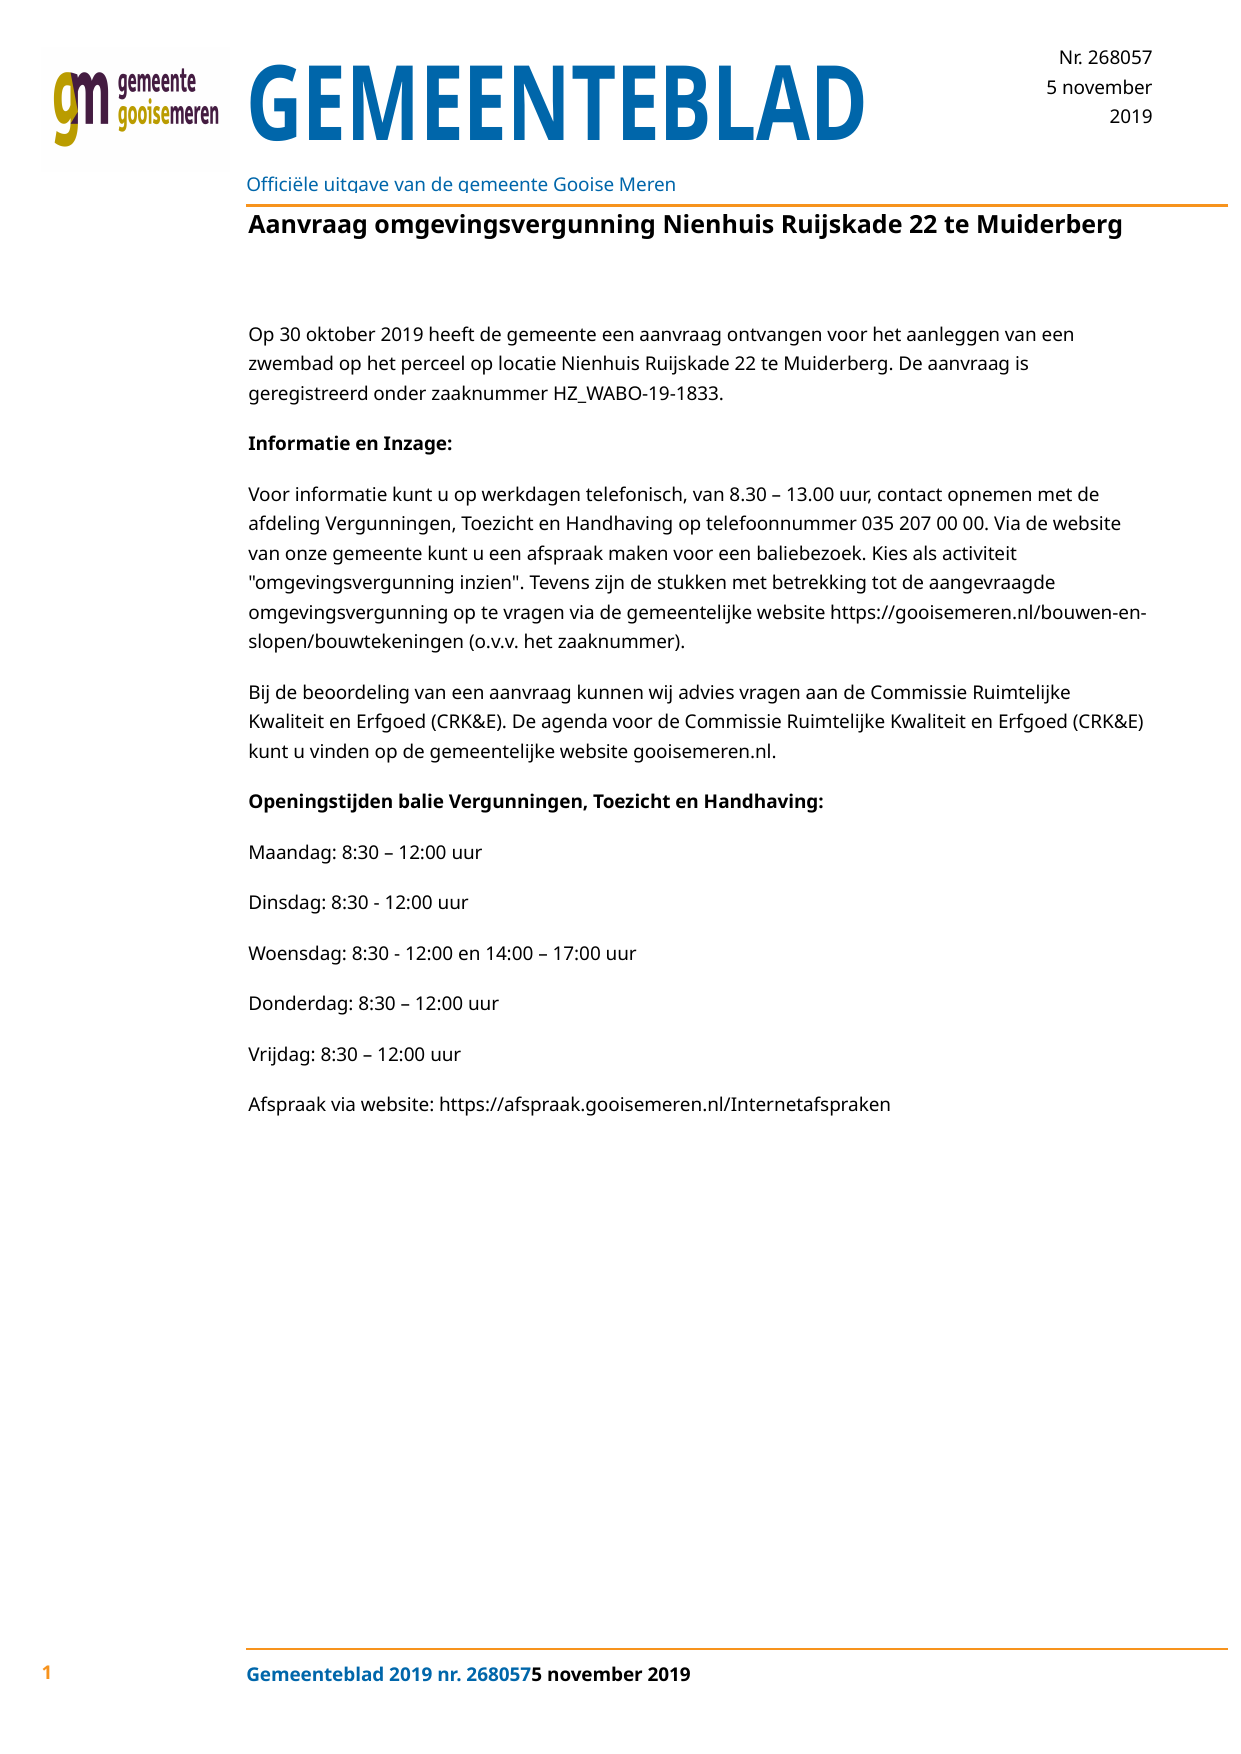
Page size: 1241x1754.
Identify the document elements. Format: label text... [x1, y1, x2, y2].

text Aanvraag omgevingsvergunning Nienhuis Ruijskade 22 te Muiderberg [248, 207, 1152, 241]
text Vrijdag: 8:30 – 12:00 uur [248, 1041, 1152, 1066]
text Informatie en Inzage: [248, 430, 1152, 456]
text Woensdag: 8:30 - 12:00 en 14:00 – 17:00 uur [248, 940, 1152, 966]
picture [41, 47, 231, 172]
text Maandag: 8:30 – 12:00 uur [248, 839, 1152, 865]
text Donderdag: 8:30 – 12:00 uur [248, 990, 1152, 1016]
text Openingstijden balie Vergunningen, Toezicht en Handhaving: [248, 789, 1152, 814]
text Bij de beoordeling van een aanvraag kunnen wij advies vragen aan de Commissie Ruimtelijke Kwaliteit en Erfgoed (CRK&E). De agenda voor de Commissie Ruimtelijke Kwaliteit en Erfgoed (CRK&E) kunt u vinden op de gemeentelijke website gooisemeren.nl. [248, 679, 1152, 764]
text Dinsdag: 8:30 - 12:00 uur [248, 889, 1152, 915]
text Voor informatie kunt u op werkdagen telefonisch, van 8.30 – 13.00 uur, contact opnemen met de afdeling Vergunningen, Toezicht en Handhaving op telefoonnummer 035 207 00 00. Via de website van onze gemeente kunt u een afspraak maken voor een baliebezoek. Kies als activiteit "omgevingsvergunning inzien". Tevens zijn de stukken met betrekking tot de aangevraagde omgevingsvergunning op te vragen via de gemeentelijke website https://gooisemeren.nl/bouwen-en-slopen/bouwtekeningen (o.v.v. het zaaknummer). [248, 481, 1152, 654]
text Op 30 oktober 2019 heeft de gemeente een aanvraag ontvangen voor het aanleggen van een zwembad op het perceel op locatie Nienhuis Ruijskade 22 te Muiderberg. De aanvraag is geregistreerd onder zaaknummer HZ_WABO-19-1833. [248, 321, 1152, 406]
text Afspraak via website: https://afspraak.gooisemeren.nl/Internetafspraken [248, 1091, 1152, 1117]
